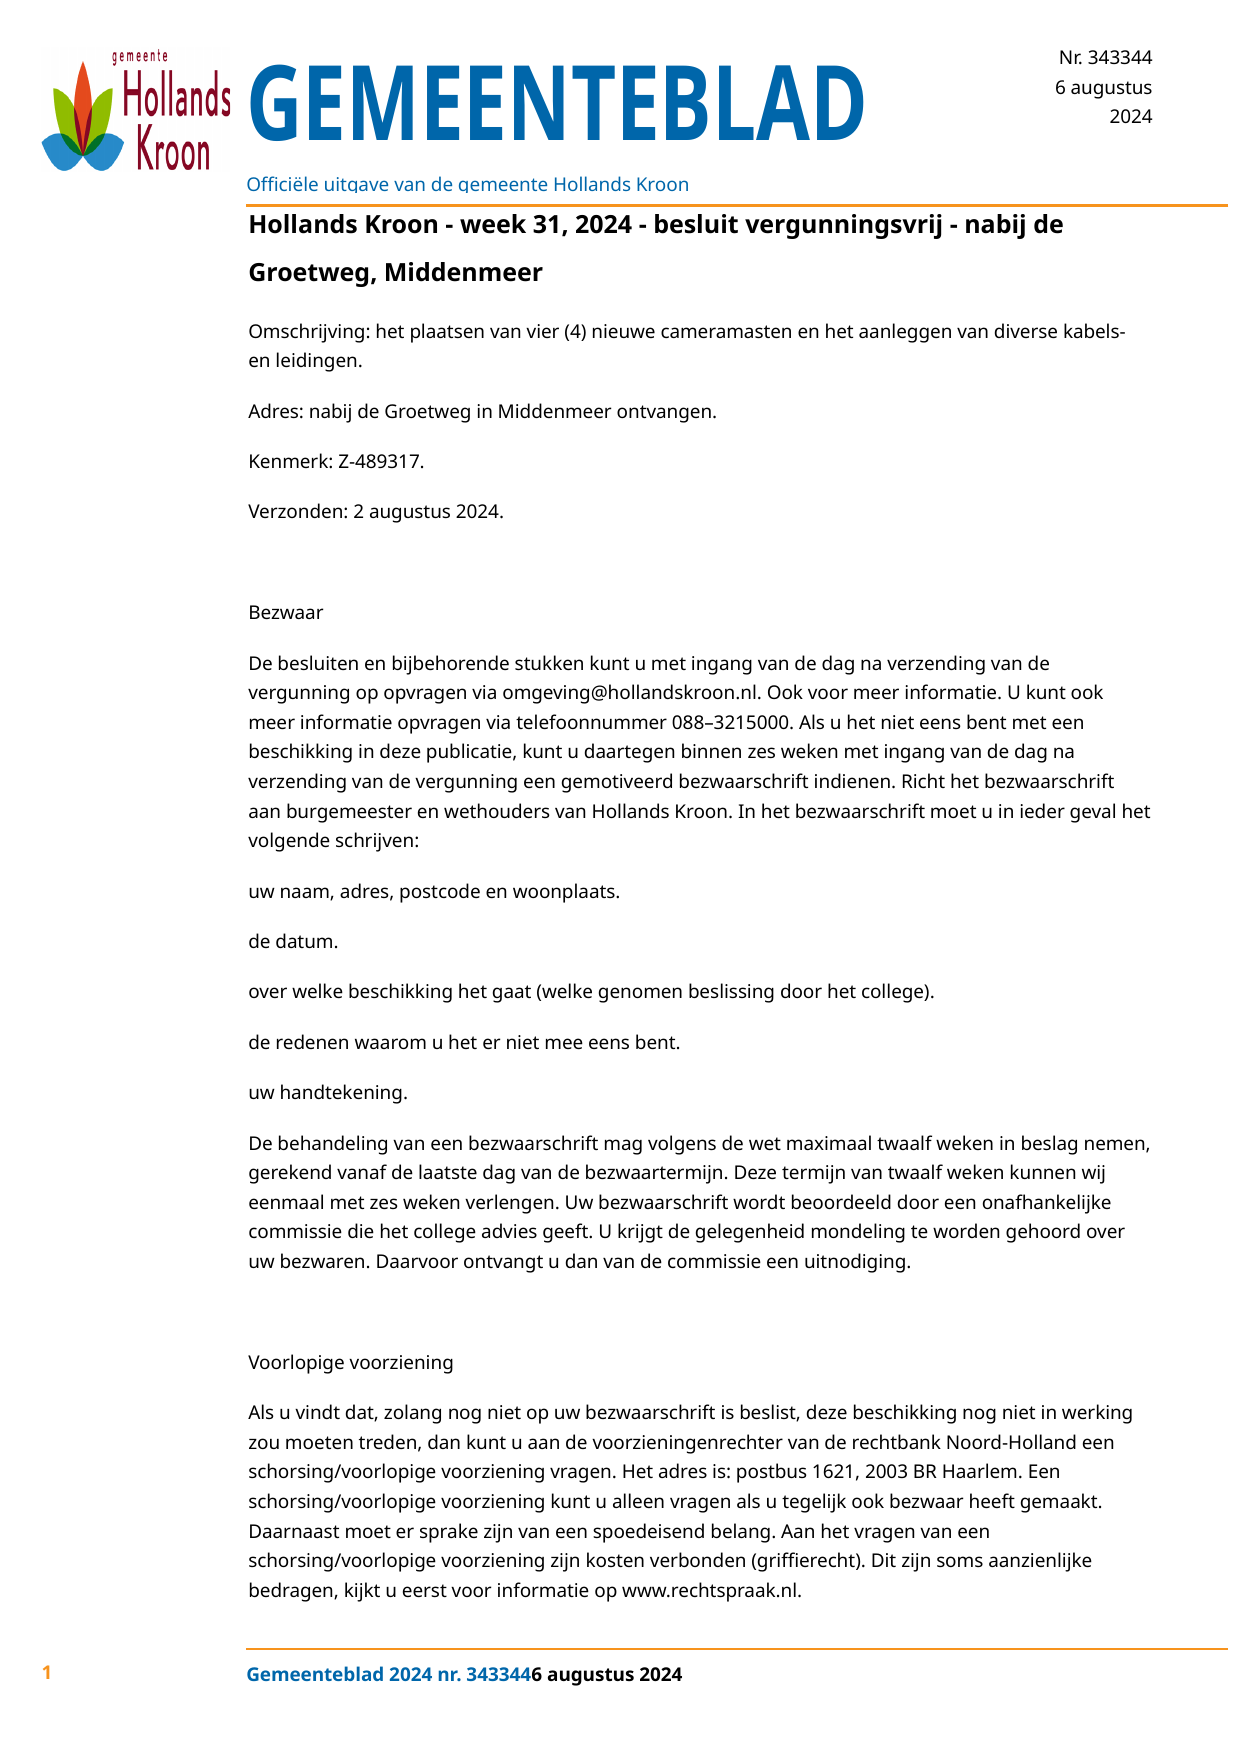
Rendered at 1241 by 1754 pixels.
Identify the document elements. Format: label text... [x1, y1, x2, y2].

text over welke beschikking het gaat (welke genomen beslissing door het college). [248, 979, 1152, 1004]
text Kenmerk: Z-489317. [248, 448, 1152, 474]
text uw handtekening. [248, 1079, 1152, 1105]
text Adres: nabij de Groetweg in Middenmeer ontvangen. [248, 398, 1152, 424]
text Bezwaar [248, 599, 1152, 625]
text Omschrijving: het plaatsen van vier (4) nieuwe cameramasten en het aanleggen van diverse kabels- en leidingen. [248, 318, 1152, 373]
text De besluiten en bijbehorende stukken kunt u met ingang van de dag na verzending van de vergunning op opvragen via omgeving@hollandskroon.nl. Ook voor meer informatie. U kunt ook meer informatie opvragen via telefoonnummer 088–3215000. Als u het niet eens bent met een beschikking in deze publicatie, kunt u daartegen binnen zes weken met ingang van de dag na verzending van de vergunning een gemotiveerd bezwaarschrift indienen. Richt het bezwaarschrift aan burgemeester en wethouders van Hollands Kroon. In het bezwaarschrift moet u in ieder geval het volgende schrijven: [248, 650, 1152, 853]
picture [41, 47, 231, 172]
text Als u vindt dat, zolang nog niet op uw bezwaarschrift is beslist, deze beschikking nog niet in werking zou moeten treden, dan kunt u aan de voorzieningenrechter van de rechtbank Noord-Holland een schorsing/voorlopige voorziening vragen. Het adres is: postbus 1621, 2003 BR Haarlem. Een schorsing/voorlopige voorziening kunt u alleen vragen als u tegelijk ook bezwaar heeft gemaakt. Daarnaast moet er sprake zijn van een spoedeisend belang. Aan het vragen van een schorsing/voorlopige voorziening zijn kosten verbonden (griffierecht). Dit zijn soms aanzienlijke bedragen, kijkt u eerst voor informatie op www.rechtspraak.nl. [248, 1399, 1152, 1603]
text Hollands Kroon - week 31, 2024 - besluit vergunningsvrij - nabij de Groetweg, Middenmeer [248, 207, 1152, 288]
text de redenen waarom u het er niet mee eens bent. [248, 1029, 1152, 1055]
text De behandeling van een bezwaarschrift mag volgens de wet maximaal twaalf weken in beslag nemen, gerekend vanaf de laatste dag van de bezwaartermijn. Deze termijn van twaalf weken kunnen wij eenmaal met zes weken verlengen. Uw bezwaarschrift wordt beoordeeld door een onafhankelijke commissie die het college advies geeft. U krijgt de gelegenheid mondeling te worden gehoord over uw bezwaren. Daarvoor ontvangt u dan van de commissie een uitnodiging. [248, 1130, 1152, 1274]
text Verzonden: 2 augustus 2024. [248, 499, 1152, 524]
text de datum. [248, 928, 1152, 954]
text Voorlopige voorziening [248, 1349, 1152, 1375]
text uw naam, adres, postcode en woonplaats. [248, 878, 1152, 904]
